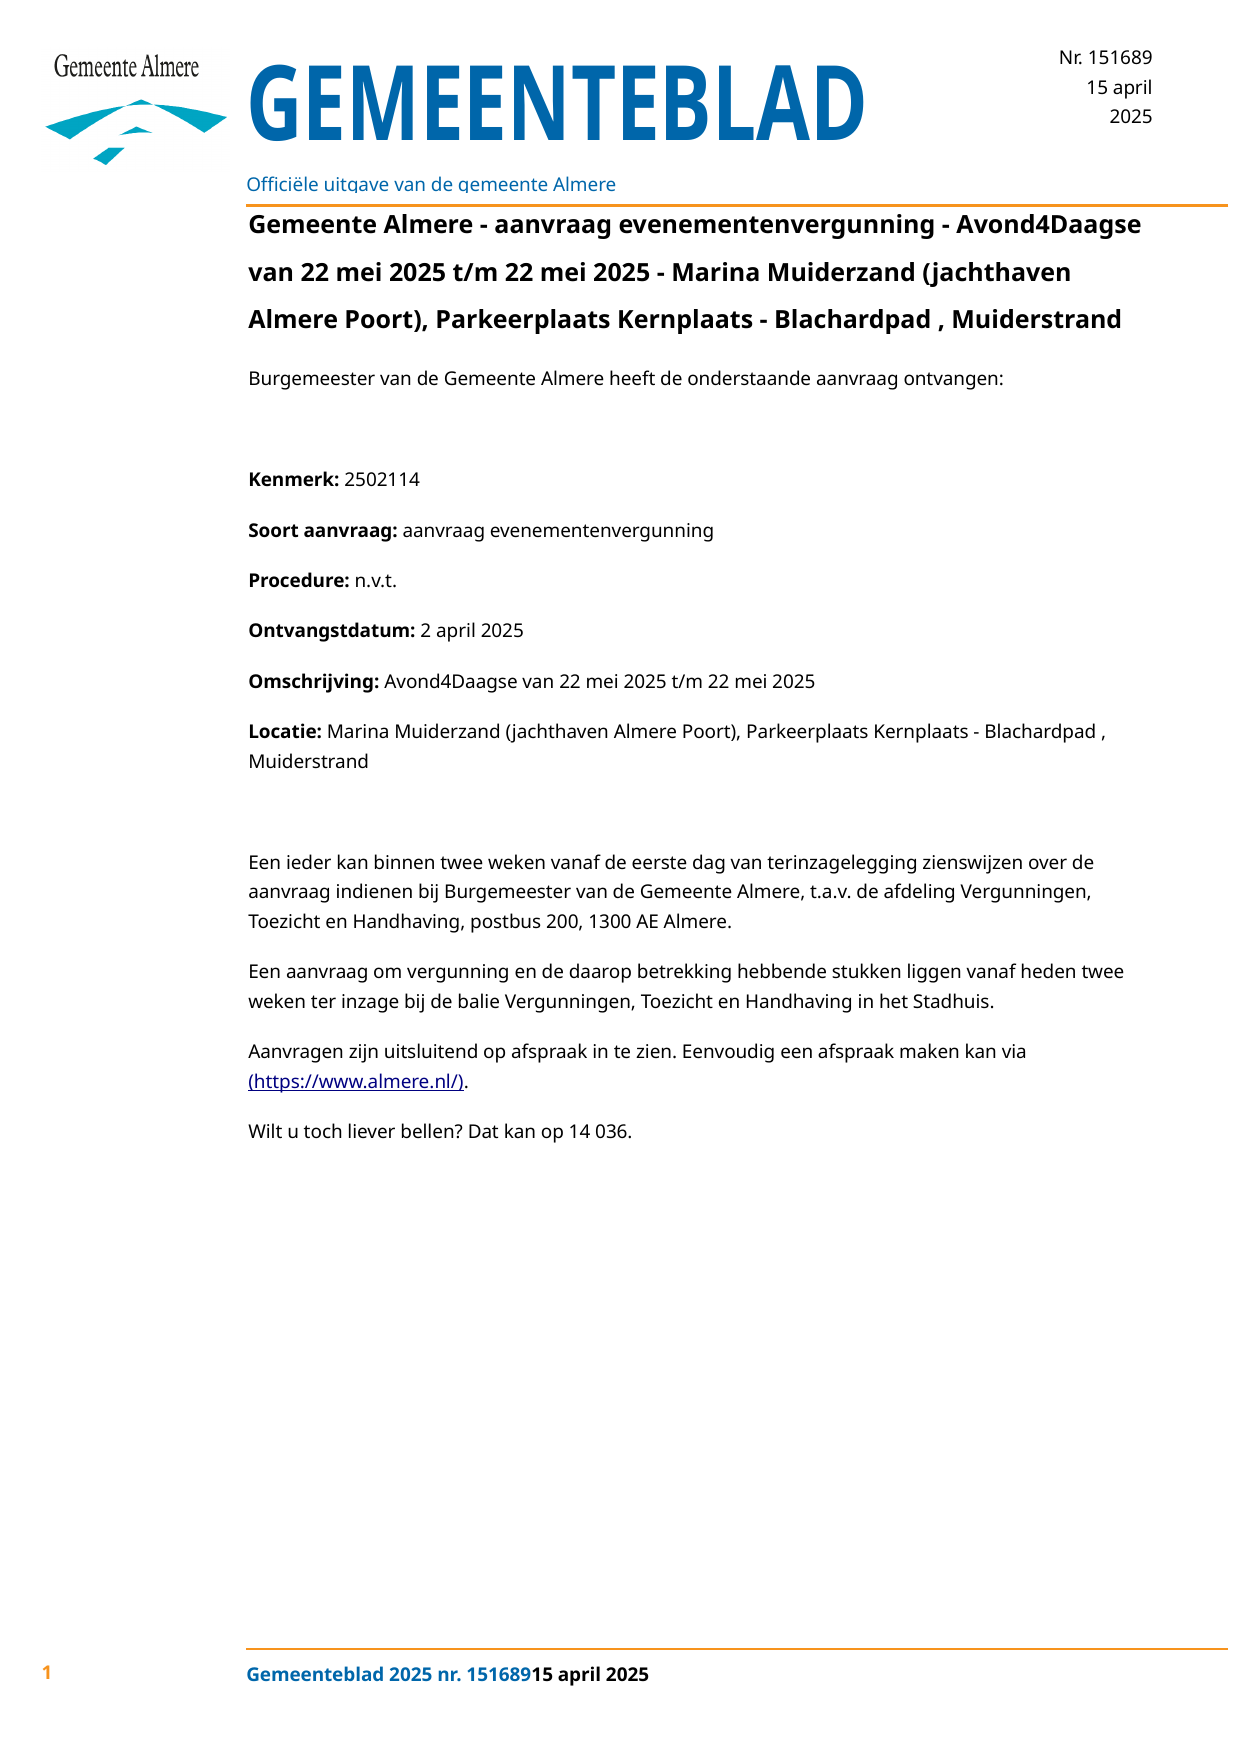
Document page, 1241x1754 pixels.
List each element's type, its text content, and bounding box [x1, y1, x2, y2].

text Gemeente Almere - aanvraag evenementenvergunning - Avond4Daagse van 22 mei 2025 t/m 22 mei 2025 - Marina Muiderzand (jachthaven Almere Poort), Parkeerplaats Kernplaats - Blachardpad , Muiderstrand [248, 207, 1152, 336]
text Soort aanvraag: aanvraag evenementenvergunning [248, 517, 1152, 542]
text Wilt u toch liever bellen? Dat kan op 14 036. [248, 1118, 1152, 1144]
text Omschrijving: Avond4Daagse van 22 mei 2025 t/m 22 mei 2025 [248, 668, 1152, 694]
text Ontvangstdatum: 2 april 2025 [248, 618, 1152, 643]
text Procedure: n.v.t. [248, 567, 1152, 593]
picture [41, 47, 231, 172]
text Een ieder kan binnen twee weken vanaf de eerste dag van terinzagelegging zienswijzen over de aanvraag indienen bij Burgemeester van de Gemeente Almere, t.a.v. de afdeling Vergunningen, Toezicht en Handhaving, postbus 200, 1300 AE Almere. [248, 849, 1152, 934]
text Locatie: Marina Muiderzand (jachthaven Almere Poort), Parkeerplaats Kernplaats - Blachardpad , Muiderstrand [248, 718, 1152, 774]
text Burgemeester van de Gemeente Almere heeft de onderstaande aanvraag ontvangen: [248, 366, 1152, 391]
text Een aanvraag om vergunning en de daarop betrekking hebbende stukken liggen vanaf heden twee weken ter inzage bij de balie Vergunningen, Toezicht en Handhaving in het Stadhuis. [248, 958, 1152, 1014]
text Aanvragen zijn uitsluitend op afspraak in te zien. Eenvoudig een afspraak maken kan via (https://www.almere.nl/). [248, 1038, 1152, 1094]
text Kenmerk: 2502114 [248, 466, 1152, 492]
